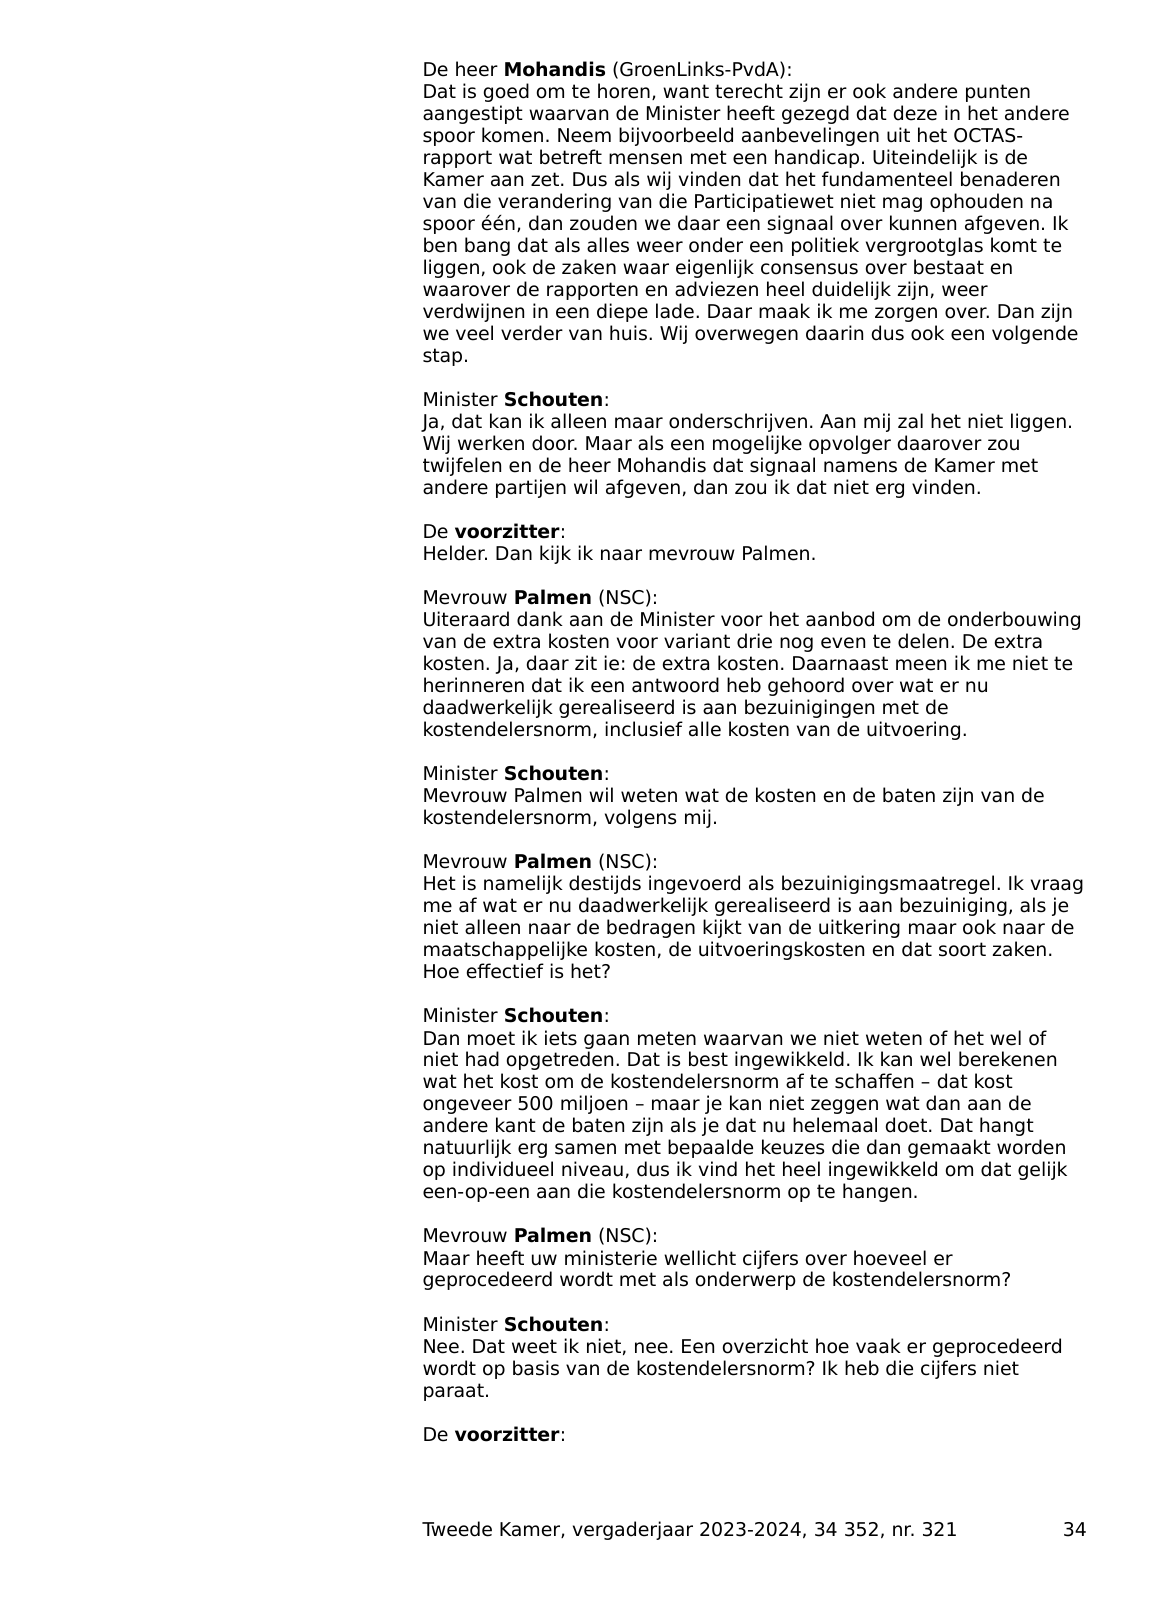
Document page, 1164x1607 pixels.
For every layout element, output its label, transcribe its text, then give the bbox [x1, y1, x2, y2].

text Mevrouw Palmen (NSC): [422, 587, 1087, 609]
text De voorzitter: [422, 1424, 1087, 1446]
text Maar heeft uw ministerie wellicht cijfers over hoeveel er geprocedeerd wordt met als onderwerp de kostendelersnorm? [422, 1247, 1087, 1291]
text Mevrouw Palmen (NSC): [422, 1225, 1087, 1247]
text Minister Schouten: [422, 389, 1087, 411]
text Mevrouw Palmen (NSC): [422, 851, 1087, 873]
text Dan moet ik iets gaan meten waarvan we niet weten of het wel of niet had opgetreden. Dat is best ingewikkeld. Ik kan wel berekenen wat het kost om de kostendelersnorm af te schaffen – dat kost ongeveer 500 miljoen – maar je kan niet zeggen wat dan aan de andere kant de baten zijn als je dat nu helemaal doet. Dat hangt natuurlijk erg samen met bepaalde keuzes die dan gemaakt worden op individueel niveau, dus ik vind het heel ingewikkeld om dat gelijk een-op-een aan die kostendelersnorm op te hangen. [422, 1027, 1087, 1203]
text Ja, dat kan ik alleen maar onderschrijven. Aan mij zal het niet liggen. Wij werken door. Maar als een mogelijke opvolger daarover zou twijfelen en de heer Mohandis dat signaal namens de Kamer met andere partijen wil afgeven, dan zou ik dat niet erg vinden. [422, 411, 1087, 499]
text Minister Schouten: [422, 1005, 1087, 1027]
text Het is namelijk destijds ingevoerd als bezuinigingsmaatregel. Ik vraag me af wat er nu daadwerkelijk gerealiseerd is aan bezuiniging, als je niet alleen naar de bedragen kijkt van de uitkering maar ook naar de maatschappelijke kosten, de uitvoeringskosten en dat soort zaken. Hoe effectief is het? [422, 873, 1087, 983]
text Uiteraard dank aan de Minister voor het aanbod om de onderbouwing van de extra kosten voor variant drie nog even te delen. De extra kosten. Ja, daar zit ie: de extra kosten. Daarnaast meen ik me niet te herinneren dat ik een antwoord heb gehoord over wat er nu daadwerkelijk gerealiseerd is aan bezuinigingen met de kostendelersnorm, inclusief alle kosten van de uitvoering. [422, 609, 1087, 741]
text Minister Schouten: [422, 763, 1087, 785]
text Helder. Dan kijk ik naar mevrouw Palmen. [422, 543, 1087, 565]
text De heer Mohandis (GroenLinks-PvdA): [422, 59, 1087, 81]
text Dat is goed om te horen, want terecht zijn er ook andere punten aangestipt waarvan de Minister heeft gezegd dat deze in het andere spoor komen. Neem bijvoorbeeld aanbevelingen uit het OCTAS-rapport wat betreft mensen met een handicap. Uiteindelijk is de Kamer aan zet. Dus als wij vinden dat het fundamenteel benaderen van die verandering van die Participatiewet niet mag ophouden na spoor één, dan zouden we daar een signaal over kunnen afgeven. Ik ben bang dat als alles weer onder een politiek vergrootglas komt te liggen, ook de zaken waar eigenlijk consensus over bestaat en waarover de rapporten en adviezen heel duidelijk zijn, weer verdwijnen in een diepe lade. Daar maak ik me zorgen over. Dan zijn we veel verder van huis. Wij overwegen daarin dus ook een volgende stap. [422, 81, 1087, 367]
text Mevrouw Palmen wil weten wat de kosten en de baten zijn van de kostendelersnorm, volgens mij. [422, 785, 1087, 829]
text Nee. Dat weet ik niet, nee. Een overzicht hoe vaak er geprocedeerd wordt op basis van de kostendelersnorm? Ik heb die cijfers niet paraat. [422, 1336, 1087, 1401]
text Minister Schouten: [422, 1313, 1087, 1336]
text De voorzitter: [422, 521, 1087, 543]
